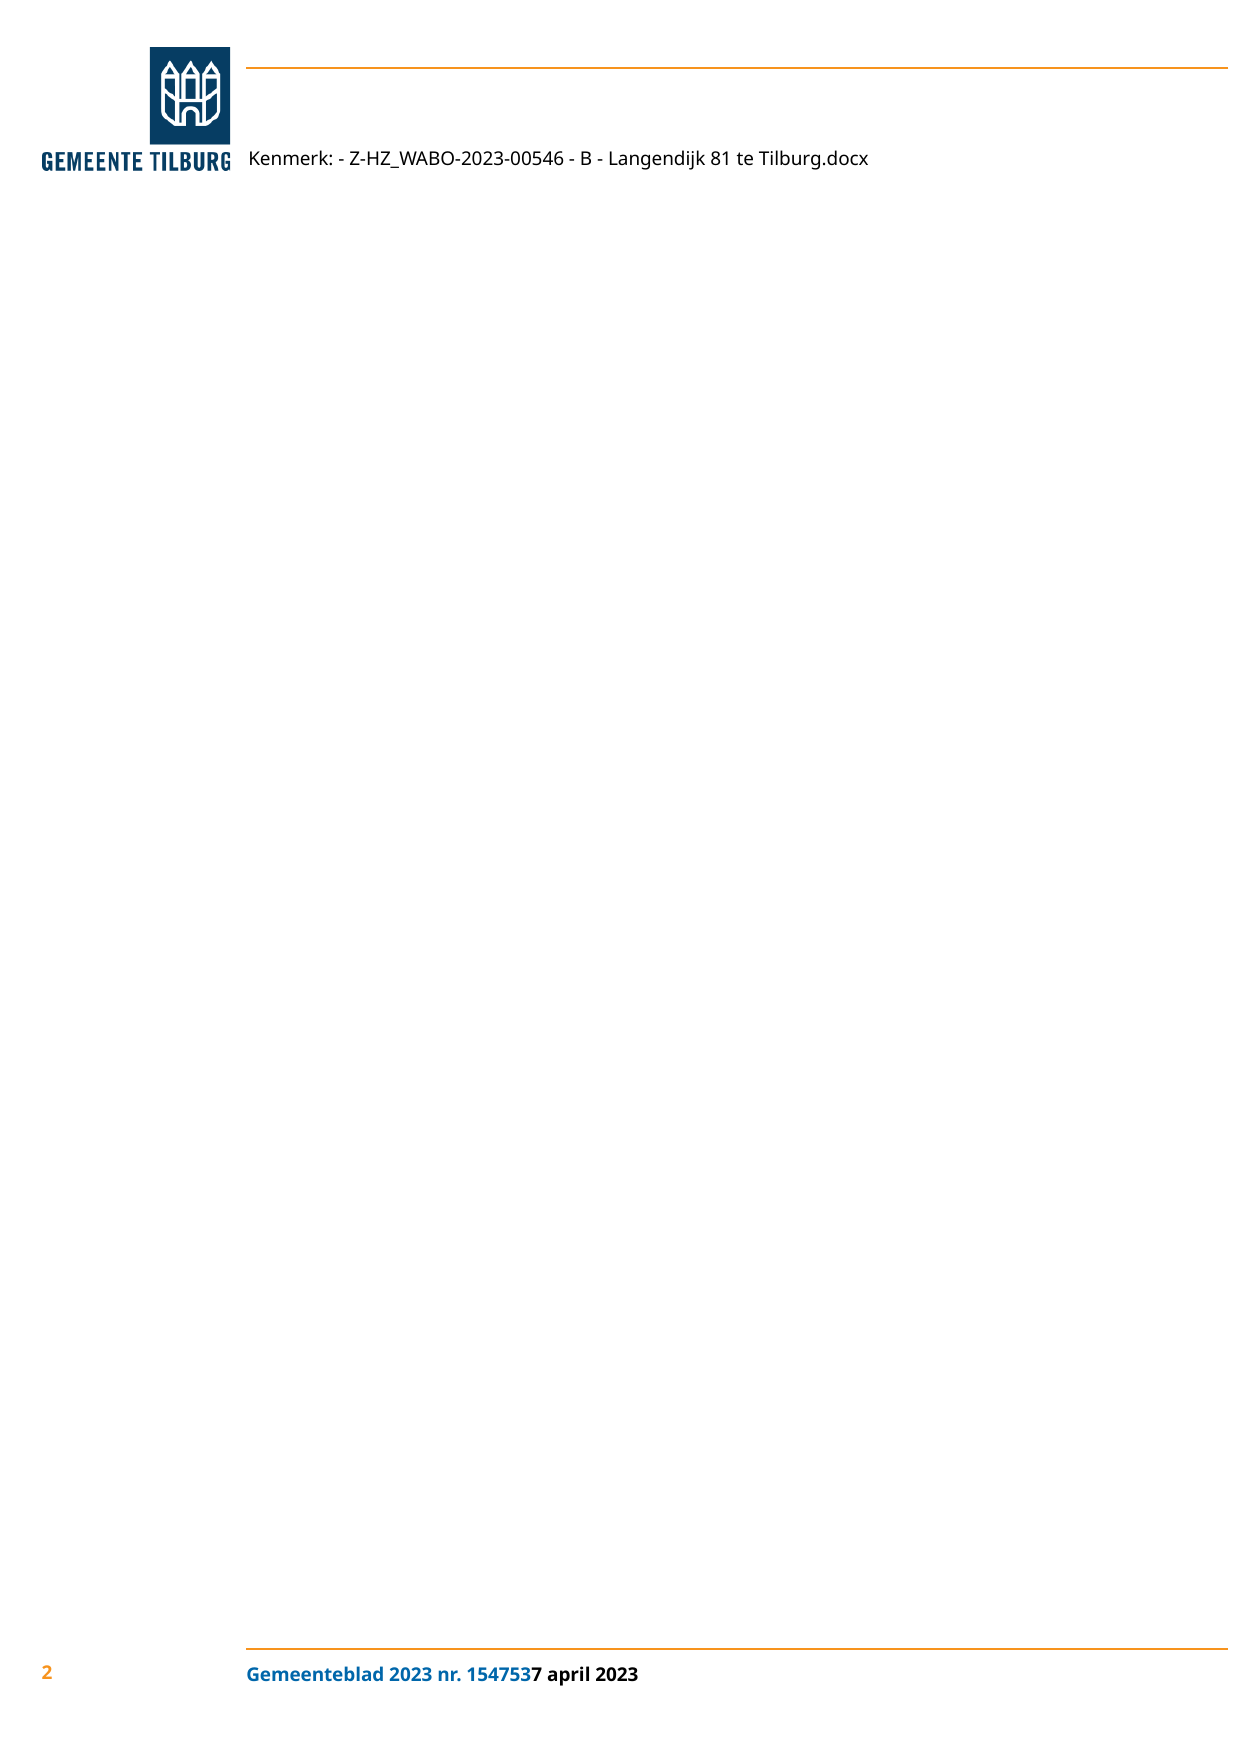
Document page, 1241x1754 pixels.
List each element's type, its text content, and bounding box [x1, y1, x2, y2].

text Kenmerk: - Z-HZ_WABO-2023-00546 - B - Langendijk 81 te Tilburg.docx [248, 145, 1152, 171]
picture [41, 47, 231, 172]
